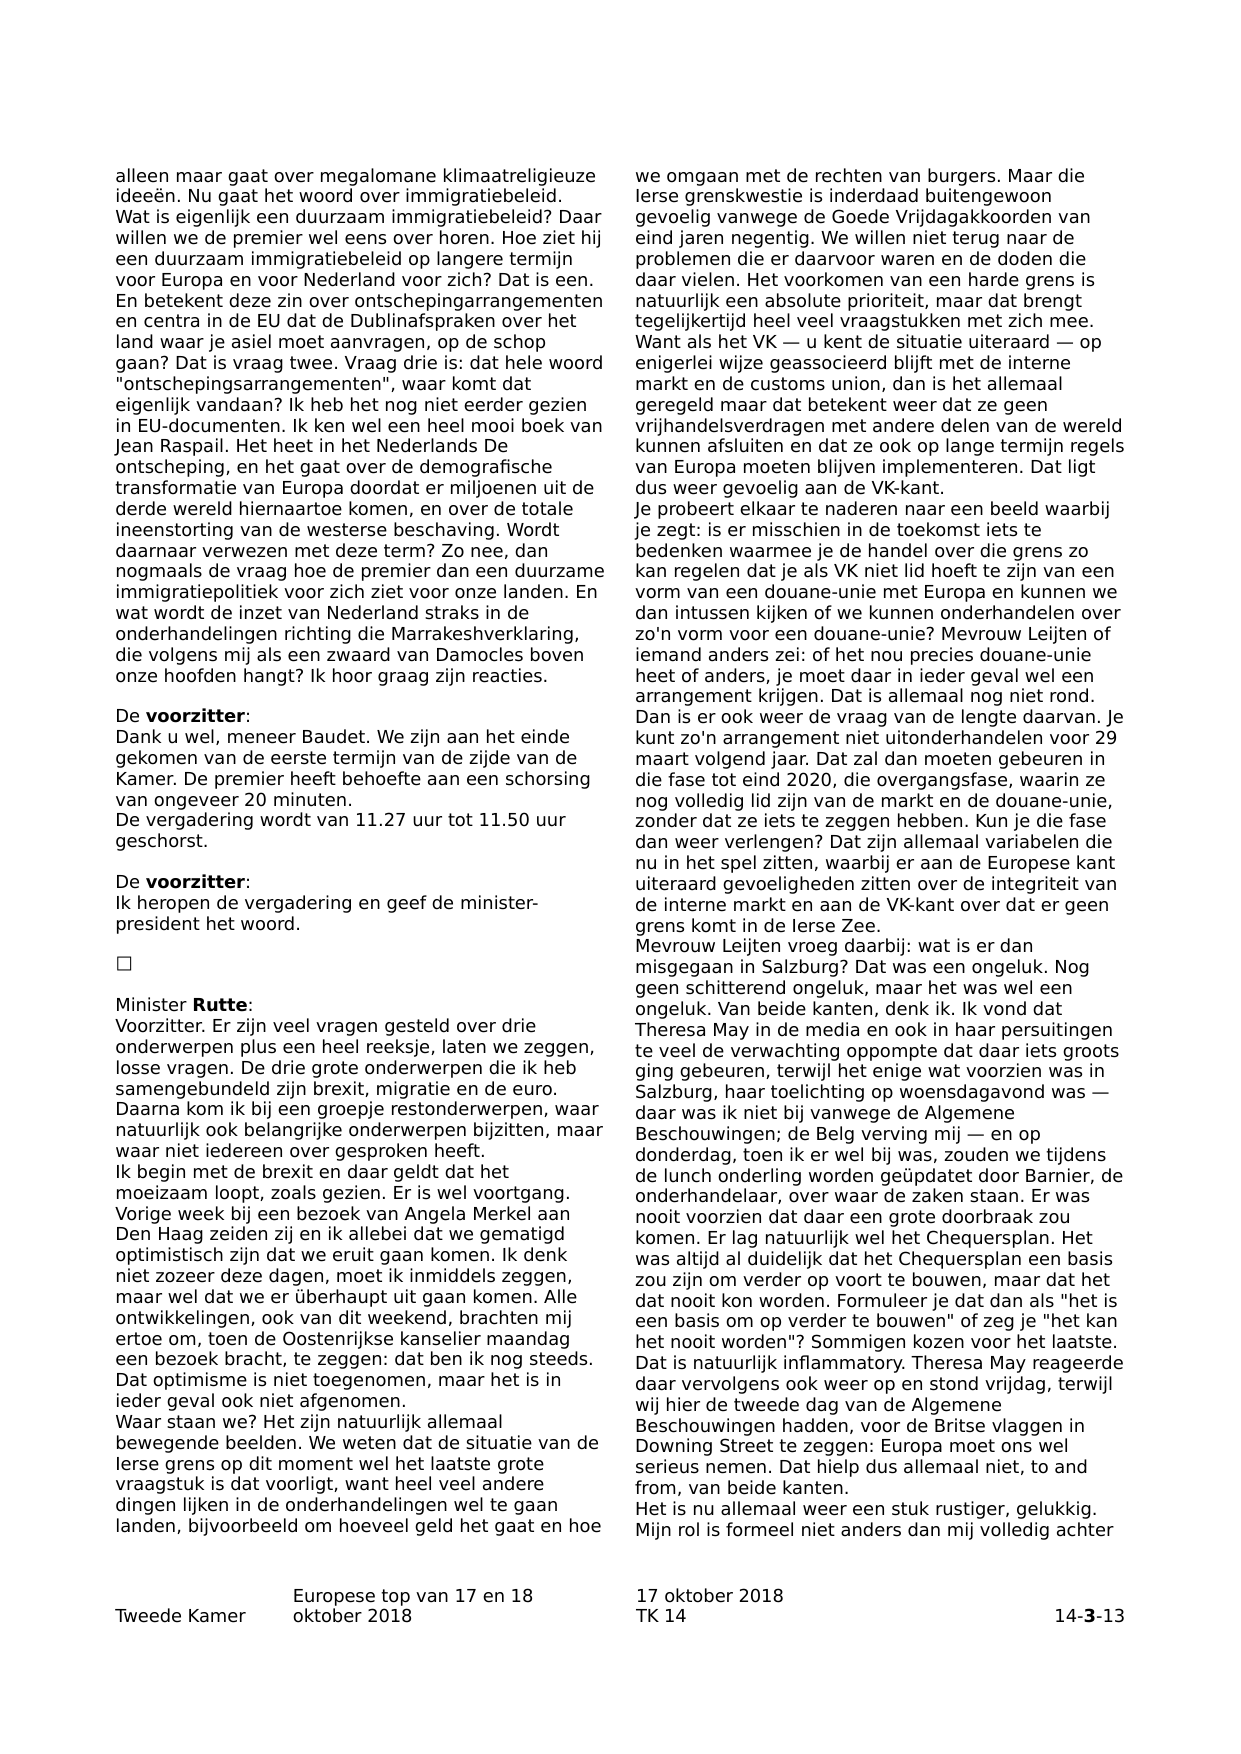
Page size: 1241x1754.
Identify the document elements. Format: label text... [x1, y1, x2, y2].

text ⬜ [115, 954, 605, 975]
text Dank u wel, meneer Baudet. We zijn aan het einde gekomen van de eerste termijn van de zijde van de Kamer. De premier heeft behoefte aan een schorsing van ongeveer 20 minuten. [115, 727, 605, 810]
text Voorzitter. Er zijn veel vragen gesteld over drie onderwerpen plus een heel reeksje, laten we zeggen, losse vragen. De drie grote onderwerpen die ik heb samengebundeld zijn brexit, migratie en de euro. Daarna kom ik bij een groepje restonderwerpen, waar natuurlijk ook belangrijke onderwerpen bijzitten, maar waar niet iedereen over gesproken heeft. [115, 1016, 605, 1162]
text De voorzitter: [115, 706, 605, 727]
text we omgaan met de rechten van burgers. Maar die Ierse grenskwestie is inderdaad buitengewoon gevoelig vanwege de Goede Vrijdagakkoorden van eind jaren negentig. We willen niet terug naar de problemen die er daarvoor waren en de doden die daar vielen. Het voorkomen van een harde grens is natuurlijk een absolute prioriteit, maar dat brengt tegelijkertijd heel veel vraagstukken met zich mee. Want als het VK — u kent de situatie uiteraard — op enigerlei wijze geassocieerd blijft met de interne markt en de customs union, dan is het allemaal geregeld maar dat betekent weer dat ze geen vrijhandelsverdragen met andere delen van de wereld kunnen afsluiten en dat ze ook op lange termijn regels van Europa moeten blijven implementeren. Dat ligt dus weer gevoelig aan de VK-kant. [635, 165, 1125, 499]
text De vergadering wordt van 11.27 uur tot 11.50 uur geschorst. [115, 810, 605, 852]
text Het is nu allemaal weer een stuk rustiger, gelukkig. Mijn rol is formeel niet anders dan mij volledig achter [635, 1499, 1125, 1540]
text Minister Rutte: [115, 995, 605, 1016]
text Ik heropen de vergadering en geef de minister-president het woord. [115, 893, 605, 934]
text De voorzitter: [115, 872, 605, 893]
text Je probeert elkaar te naderen naar een beeld waarbij je zegt: is er misschien in de toekomst iets te bedenken waarmee je de handel over die grens zo kan regelen dat je als VK niet lid hoeft te zijn van een vorm van een douane-unie met Europa en kunnen we dan intussen kijken of we kunnen onderhandelen over zo'n vorm voor een douane-unie? Mevrouw Leijten of iemand anders zei: of het nou precies douane-unie heet of anders, je moet daar in ieder geval wel een arrangement krijgen. Dat is allemaal nog niet rond. Dan is er ook weer de vraag van de lengte daarvan. Je kunt zo'n arrangement niet uitonderhandelen voor 29 maart volgend jaar. Dat zal dan moeten gebeuren in die fase tot eind 2020, die overgangsfase, waarin ze nog volledig lid zijn van de markt en de douane-unie, zonder dat ze iets te zeggen hebben. Kun je die fase dan weer verlengen? Dat zijn allemaal variabelen die nu in het spel zitten, waarbij er aan de Europese kant uiteraard gevoeligheden zitten over de integriteit van de interne markt en aan de VK-kant over dat er geen grens komt in de Ierse Zee. [635, 499, 1125, 936]
text Ik begin met de brexit en daar geldt dat het moeizaam loopt, zoals gezien. Er is wel voortgang. Vorige week bij een bezoek van Angela Merkel aan Den Haag zeiden zij en ik allebei dat we gematigd optimistisch zijn dat we eruit gaan komen. Ik denk niet zozeer deze dagen, moet ik inmiddels zeggen, maar wel dat we er überhaupt uit gaan komen. Alle ontwikkelingen, ook van dit weekend, brachten mij ertoe om, toen de Oostenrijkse kanselier maandag een bezoek bracht, te zeggen: dat ben ik nog steeds. Dat optimisme is niet toegenomen, maar het is in ieder geval ook niet afgenomen. [115, 1162, 605, 1412]
text alleen maar gaat over megalomane klimaatreligieuze ideeën. Nu gaat het woord over immigratiebeleid. [115, 165, 605, 207]
text Mevrouw Leijten vroeg daarbij: wat is er dan misgegaan in Salzburg? Dat was een ongeluk. Nog geen schitterend ongeluk, maar het was wel een ongeluk. Van beide kanten, denk ik. Ik vond dat Theresa May in de media en ook in haar persuitingen te veel de verwachting oppompte dat daar iets groots ging gebeuren, terwijl het enige wat voorzien was in Salzburg, haar toelichting op woensdagavond was — daar was ik niet bij vanwege de Algemene Beschouwingen; de Belg verving mij — en op donderdag, toen ik er wel bij was, zouden we tijdens de lunch onderling worden geüpdatet door Barnier, de onderhandelaar, over waar de zaken staan. Er was nooit voorzien dat daar een grote doorbraak zou komen. Er lag natuurlijk wel het Chequersplan. Het was altijd al duidelijk dat het Chequersplan een basis zou zijn om verder op voort te bouwen, maar dat het dat nooit kon worden. Formuleer je dat dan als "het is een basis om op verder te bouwen" of zeg je "het kan het nooit worden"? Sommigen kozen voor het laatste. Dat is natuurlijk inflammatory. Theresa May reageerde daar vervolgens ook weer op en stond vrijdag, terwijl wij hier de tweede dag van de Algemene Beschouwingen hadden, voor de Britse vlaggen in Downing Street te zeggen: Europa moet ons wel serieus nemen. Dat hielp dus allemaal niet, to and from, van beide kanten. [635, 936, 1125, 1499]
text Waar staan we? Het zijn natuurlijk allemaal bewegende beelden. We weten dat de situatie van de Ierse grens op dit moment wel het laatste grote vraagstuk is dat voorligt, want heel veel andere dingen lijken in de onderhandelingen wel te gaan landen, bijvoorbeeld om hoeveel geld het gaat en hoe [115, 1412, 605, 1537]
text Wat is eigenlijk een duurzaam immigratiebeleid? Daar willen we de premier wel eens over horen. Hoe ziet hij een duurzaam immigratiebeleid op langere termijn voor Europa en voor Nederland voor zich? Dat is een. En betekent deze zin over ontschepingarrangementen en centra in de EU dat de Dublinafspraken over het land waar je asiel moet aanvragen, op de schop gaan? Dat is vraag twee. Vraag drie is: dat hele woord "ontschepingsarrangementen", waar komt dat eigenlijk vandaan? Ik heb het nog niet eerder gezien in EU-documenten. Ik ken wel een heel mooi boek van Jean Raspail. Het heet in het Nederlands De ontscheping, en het gaat over de demografische transformatie van Europa doordat er miljoenen uit de derde wereld hiernaartoe komen, en over de totale ineenstorting van de westerse beschaving. Wordt daarnaar verwezen met deze term? Zo nee, dan nogmaals de vraag hoe de premier dan een duurzame immigratiepolitiek voor zich ziet voor onze landen. En wat wordt de inzet van Nederland straks in de onderhandelingen richting die Marrakeshverklaring, die volgens mij als een zwaard van Damocles boven onze hoofden hangt? Ik hoor graag zijn reacties. [115, 207, 605, 686]
